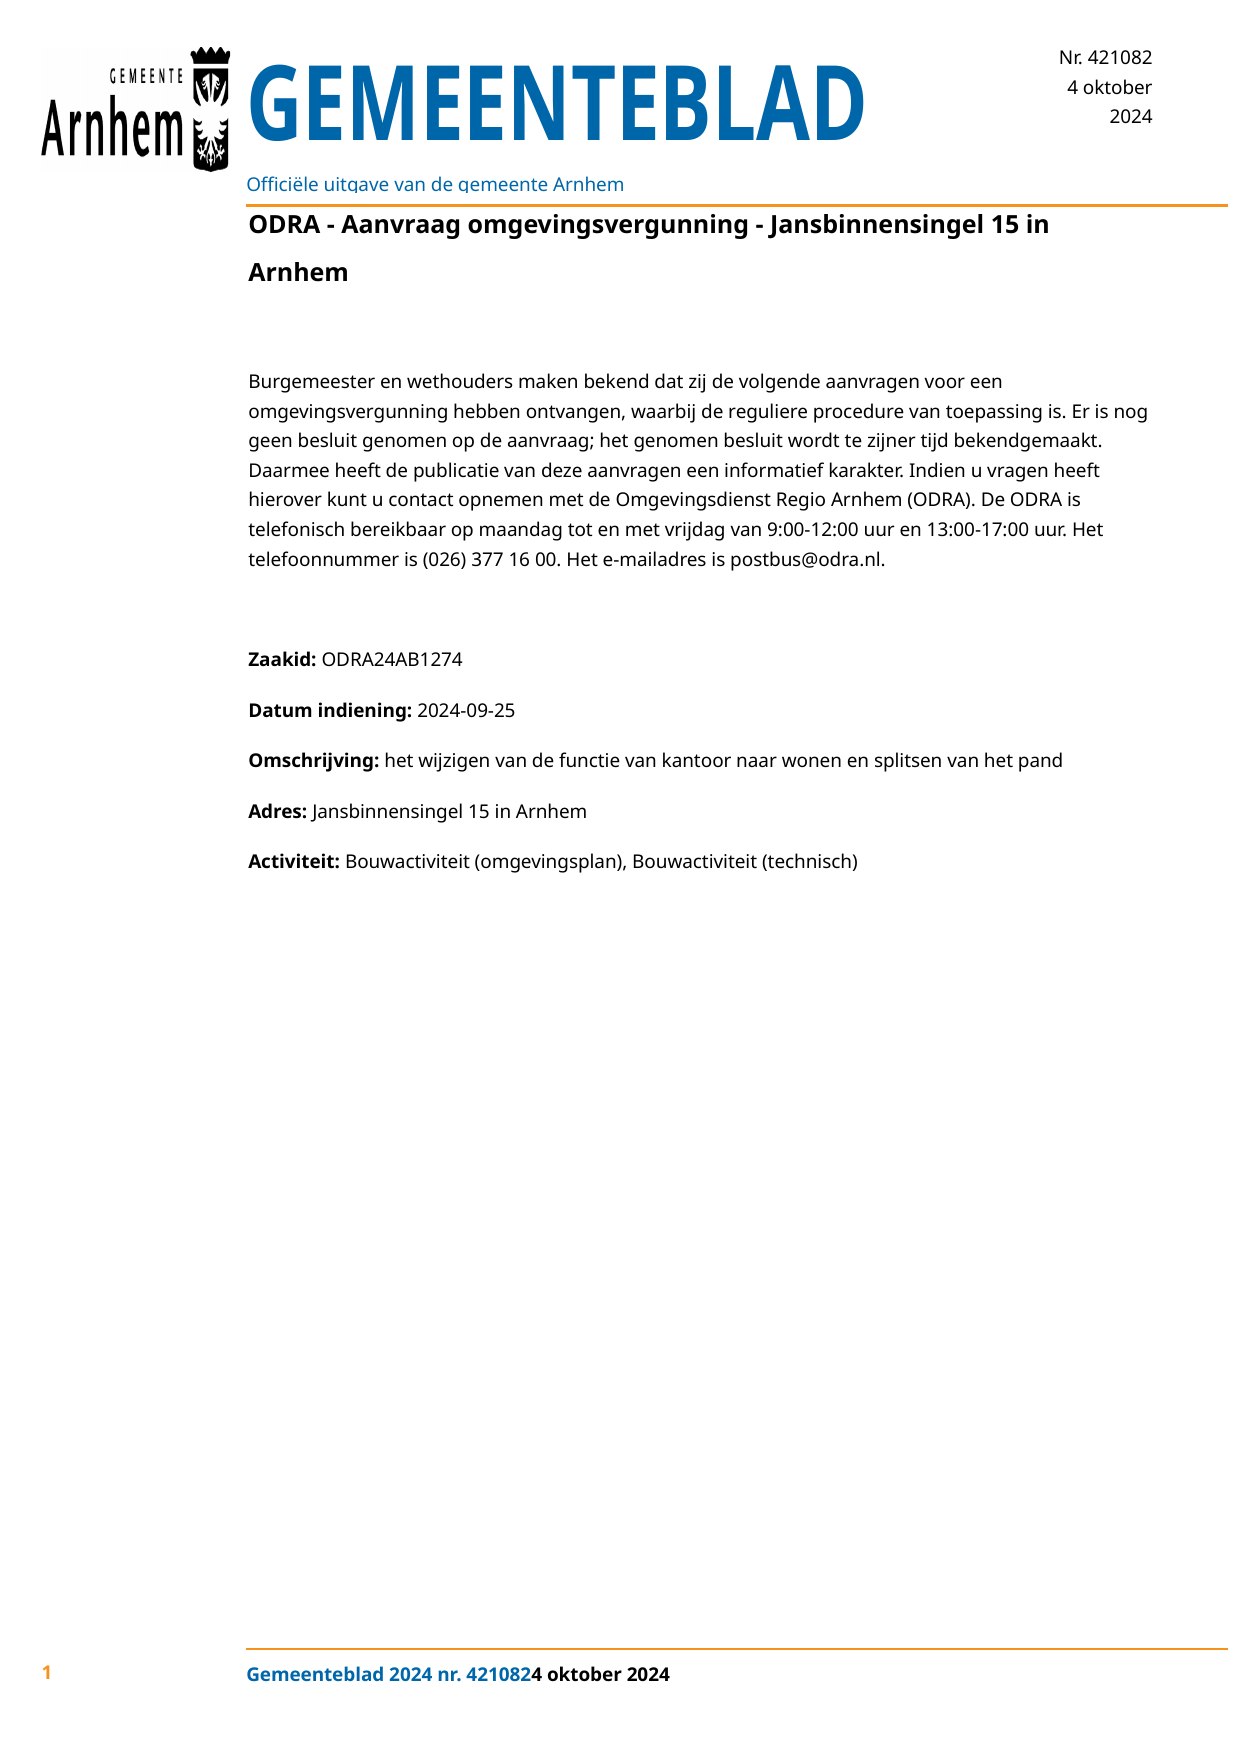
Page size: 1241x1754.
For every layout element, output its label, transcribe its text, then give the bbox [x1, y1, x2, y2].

text Zaakid: ODRA24AB1274 [248, 647, 1152, 672]
text Omschrijving: het wijzigen van de functie van kantoor naar wonen en splitsen van het pand [248, 747, 1152, 773]
text Activiteit: Bouwactiviteit (omgevingsplan), Bouwactiviteit (technisch) [248, 848, 1152, 874]
picture [41, 47, 231, 172]
text Burgemeester en wethouders maken bekend dat zij de volgende aanvragen voor een omgevingsvergunning hebben ontvangen, waarbij de reguliere procedure van toepassing is. Er is nog geen besluit genomen op de aanvraag; het genomen besluit wordt te zijner tijd bekendgemaakt. Daarmee heeft de publicatie van deze aanvragen een informatief karakter. Indien u vragen heeft hierover kunt u contact opnemen met de Omgevingsdienst Regio Arnhem (ODRA). De ODRA is telefonisch bereikbaar op maandag tot en met vrijdag van 9:00-12:00 uur en 13:00-17:00 uur. Het telefoonnummer is (026) 377 16 00. Het e-mailadres is postbus@odra.nl. [248, 368, 1152, 572]
text ODRA - Aanvraag omgevingsvergunning - Jansbinnensingel 15 in Arnhem [248, 207, 1152, 288]
text Datum indiening: 2024-09-25 [248, 697, 1152, 723]
text Adres: Jansbinnensingel 15 in Arnhem [248, 798, 1152, 824]
